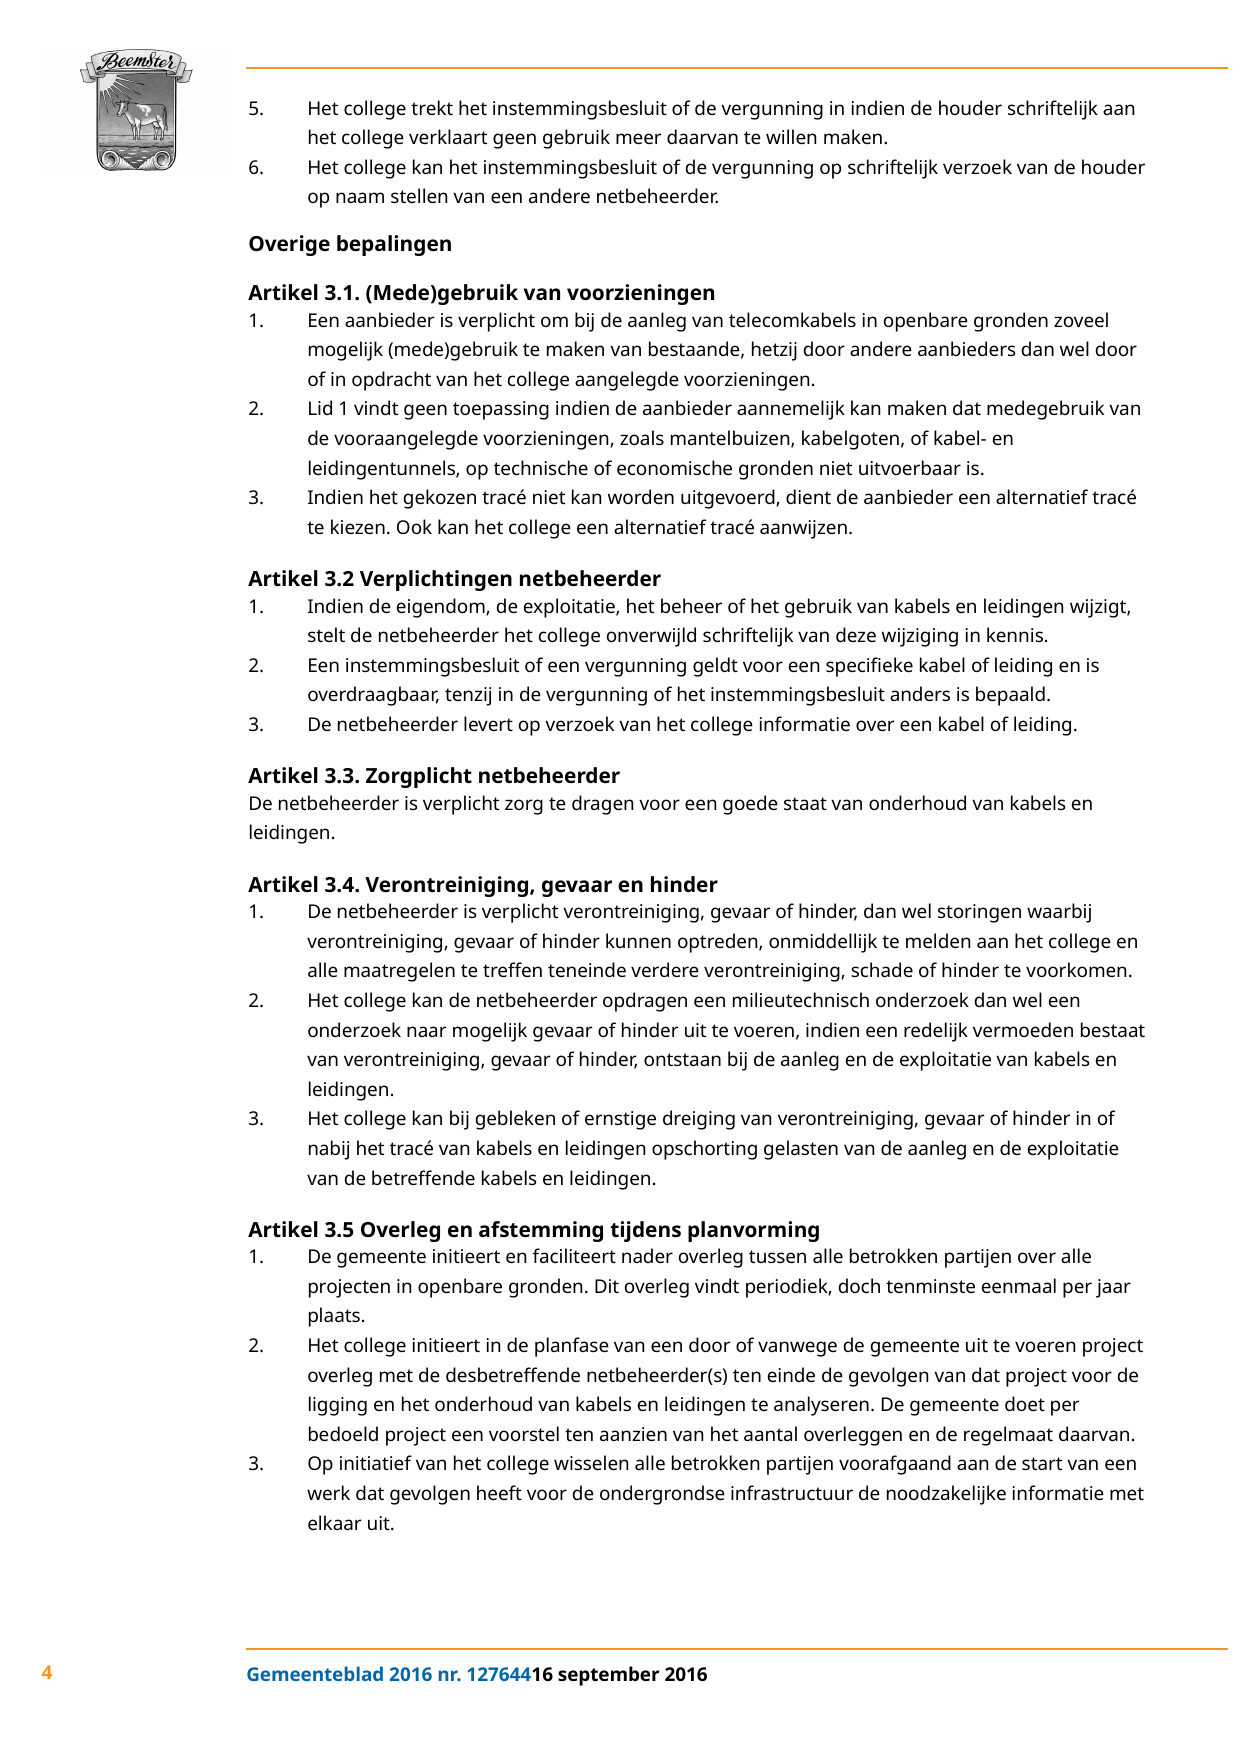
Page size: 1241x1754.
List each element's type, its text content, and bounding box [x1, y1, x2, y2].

text Artikel 3.4. Verontreiniging, gevaar en hinder [248, 870, 1152, 898]
text Artikel 3.1. (Mede)gebruik van voorzieningen [248, 278, 1152, 307]
text Artikel 3.2 Verplichtingen netbeheerder [248, 564, 1152, 593]
list De netbeheerder is verplicht verontreiniging, gevaar of hinder, dan wel storingen waarbij verontreiniging, gevaar of hinder kunnen optreden, onmiddellijk te melden aan het college en alle maatregelen te treffen teneinde verdere verontreiniging, schade of hinder te voorkomen. [248, 898, 1152, 983]
text Overige bepalingen [248, 229, 1152, 258]
list Op initiatief van het college wisselen alle betrokken partijen voorafgaand aan de start van een werk dat gevolgen heeft voor de ondergrondse infrastructuur de noodzakelijke informatie met elkaar uit. [248, 1451, 1152, 1536]
text Artikel 3.5 Overleg en afstemming tijdens planvorming [248, 1215, 1152, 1243]
picture [41, 47, 231, 172]
list Indien het gekozen tracé niet kan worden uitgevoerd, dient de aanbieder een alternatief tracé te kiezen. Ook kan het college een alternatief tracé aanwijzen. [248, 484, 1152, 540]
list Een aanbieder is verplicht om bij de aanleg van telecomkabels in openbare gronden zoveel mogelijk (mede)gebruik te maken van bestaande, hetzij door andere aanbieders dan wel door of in opdracht van het college aangelegde voorzieningen. [248, 307, 1152, 392]
list Het college trekt het instemmingsbesluit of de vergunning in indien de houder schriftelijk aan het college verklaart geen gebruik meer daarvan te willen maken. [248, 95, 1152, 150]
list Het college initieert in de planfase van een door of vanwege de gemeente uit te voeren project overleg met de desbetreffende netbeheerder(s) ten einde de gevolgen van dat project voor de ligging en het onderhoud van kabels en leidingen te analyseren. De gemeente doet per bedoeld project een voorstel ten aanzien van het aantal overleggen en de regelmaat daarvan. [248, 1332, 1152, 1447]
list De netbeheerder levert op verzoek van het college informatie over een kabel of leiding. [248, 711, 1152, 737]
list Het college kan de netbeheerder opdragen een milieutechnisch onderzoek dan wel een onderzoek naar mogelijk gevaar of hinder uit te voeren, indien een redelijk vermoeden bestaat van verontreiniging, gevaar of hinder, ontstaan bij de aanleg en de exploitatie van kabels en leidingen. [248, 987, 1152, 1102]
list Lid 1 vindt geen toepassing indien de aanbieder aannemelijk kan maken dat medegebruik van de vooraangelegde voorzieningen, zoals mantelbuizen, kabelgoten, of kabel- en leidingentunnels, op technische of economische gronden niet uitvoerbaar is. [248, 396, 1152, 481]
text Artikel 3.3. Zorgplicht netbeheerder [248, 762, 1152, 790]
list Indien de eigendom, de exploitatie, het beheer of het gebruik van kabels en leidingen wijzigt, stelt de netbeheerder het college onverwijld schriftelijk van deze wijziging in kennis. [248, 593, 1152, 648]
list Het college kan het instemmingsbesluit of de vergunning op schriftelijk verzoek van de houder op naam stellen van een andere netbeheerder. [248, 154, 1152, 209]
list De gemeente initieert en faciliteert nader overleg tussen alle betrokken partijen over alle projecten in openbare gronden. Dit overleg vindt periodiek, doch tenminste eenmaal per jaar plaats. [248, 1243, 1152, 1328]
list Een instemmingsbesluit of een vergunning geldt voor een specifieke kabel of leiding en is overdraagbaar, tenzij in de vergunning of het instemmingsbesluit anders is bepaald. [248, 652, 1152, 707]
text De netbeheerder is verplicht zorg te dragen voor een goede staat van onderhoud van kabels en leidingen. [248, 790, 1152, 845]
list Het college kan bij gebleken of ernstige dreiging van verontreiniging, gevaar of hinder in of nabij het tracé van kabels en leidingen opschorting gelasten van de aanleg en de exploitatie van de betreffende kabels en leidingen. [248, 1106, 1152, 1190]
